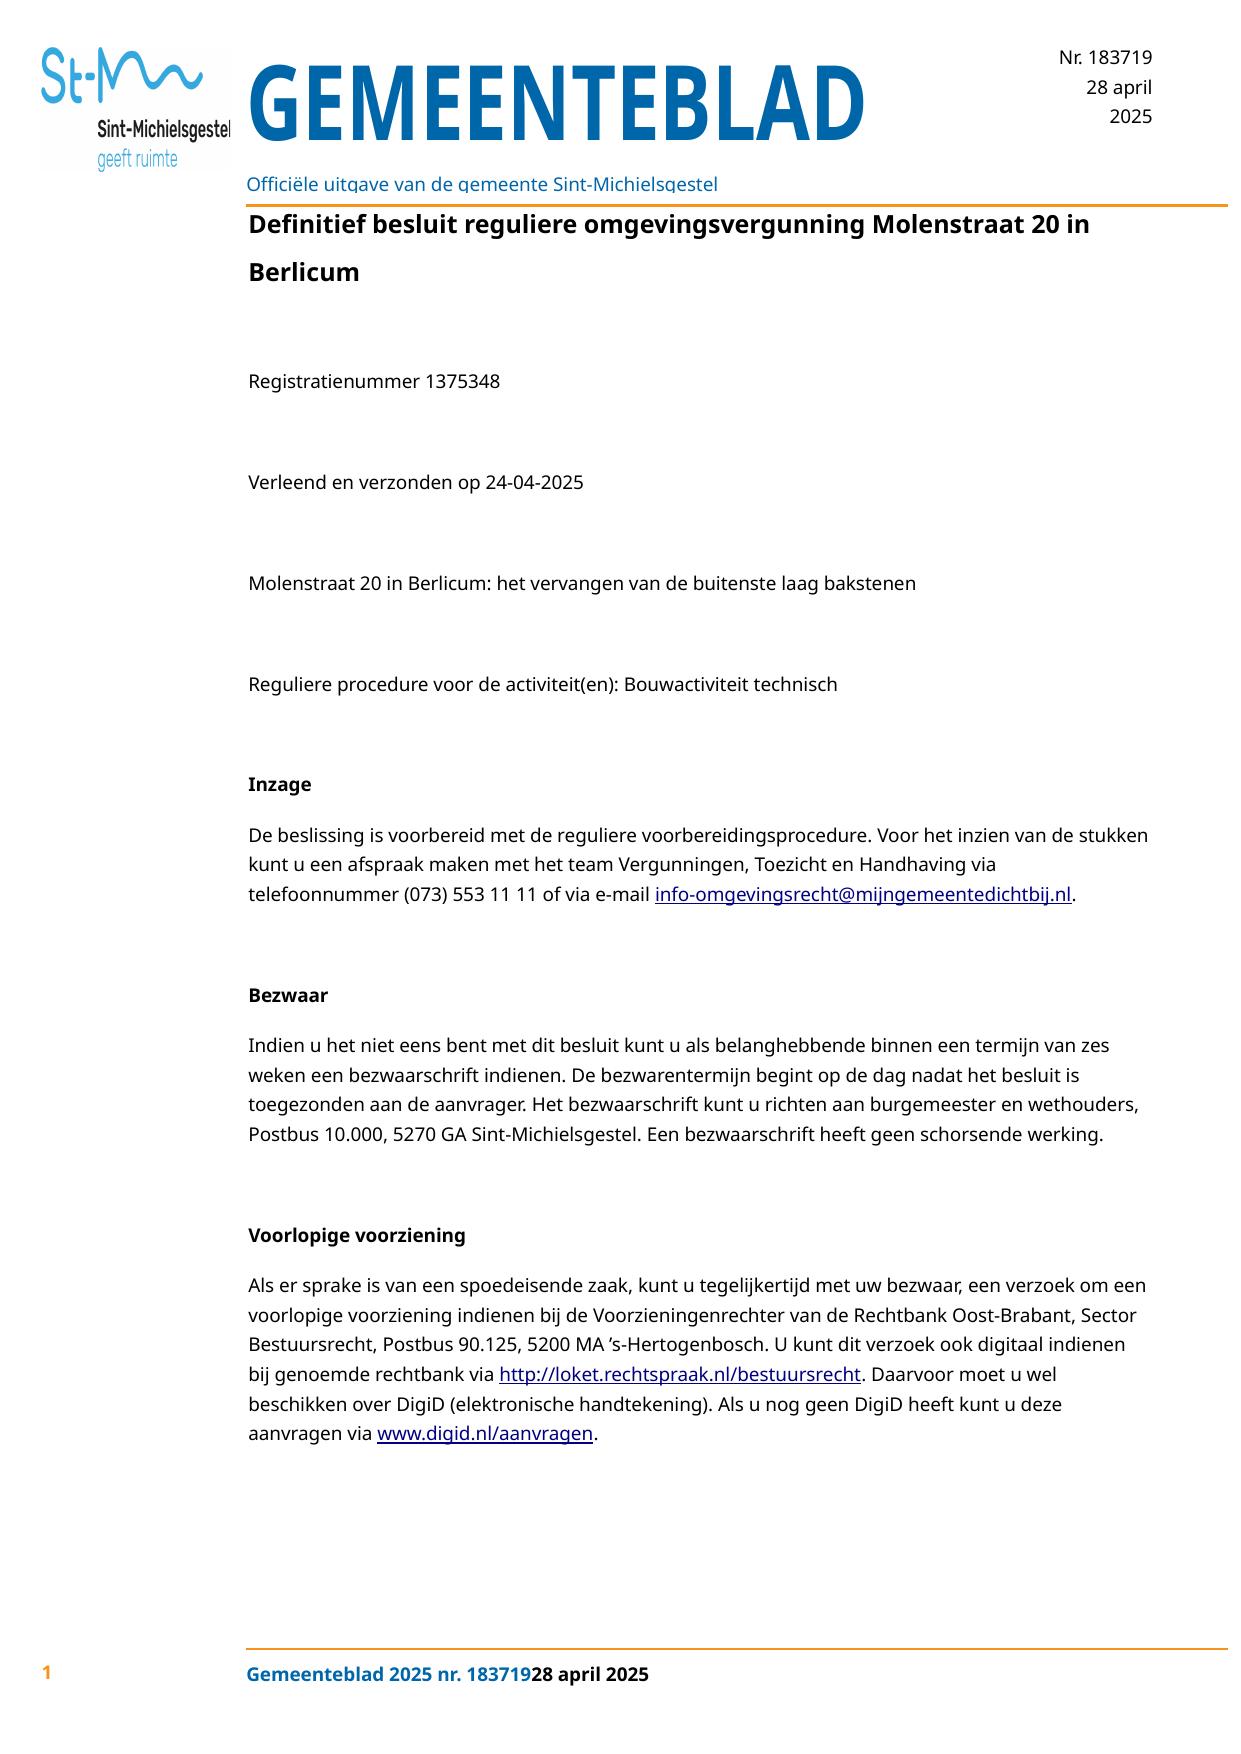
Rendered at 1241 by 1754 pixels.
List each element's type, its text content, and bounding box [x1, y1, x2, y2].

text Bezwaar [248, 982, 1152, 1008]
text Registratienummer 1375348 [248, 368, 1152, 394]
text Definitief besluit reguliere omgevingsvergunning Molenstraat 20 in Berlicum [248, 207, 1152, 288]
text Als er sprake is van een spoedeisende zaak, kunt u tegelijkertijd met uw bezwaar, een verzoek om een voorlopige voorziening indienen bij de Voorzieningenrechter van de Rechtbank Oost-Brabant, Sector Bestuursrecht, Postbus 90.125, 5200 MA ’s-Hertogenbosch. U kunt dit verzoek ook digitaal indienen bij genoemde rechtbank via http://loket.rechtspraak.nl/bestuursrecht. Daarvoor moet u wel beschikken over DigiD (elektronische handtekening). Als u nog geen DigiD heeft kunt u deze aanvragen via www.digid.nl/aanvragen. [248, 1272, 1152, 1446]
text De beslissing is voorbereid met de reguliere voorbereidingsprocedure. Voor het inzien van de stukken kunt u een afspraak maken met het team Vergunningen, Toezicht en Handhaving via telefoonnummer (073) 553 11 11 of via e-mail info-omgevingsrecht@mijngemeentedichtbij.nl. [248, 822, 1152, 907]
picture [41, 47, 231, 172]
text Verleend en verzonden op 24-04-2025 [248, 469, 1152, 495]
text Reguliere procedure voor de activiteit(en): Bouwactiviteit technisch [248, 671, 1152, 697]
text Inzage [248, 772, 1152, 797]
text Indien u het niet eens bent met dit besluit kunt u als belanghebbende binnen een termijn van zes weken een bezwaarschrift indienen. De bezwarentermijn begint op de dag nadat het besluit is toegezonden aan de aanvrager. Het bezwaarschrift kunt u richten aan burgemeester en wethouders, Postbus 10.000, 5270 GA Sint-Michielsgestel. Een bezwaarschrift heeft geen schorsende werking. [248, 1032, 1152, 1147]
text Molenstraat 20 in Berlicum: het vervangen van de buitenste laag bakstenen [248, 570, 1152, 596]
text Voorlopige voorziening [248, 1222, 1152, 1248]
